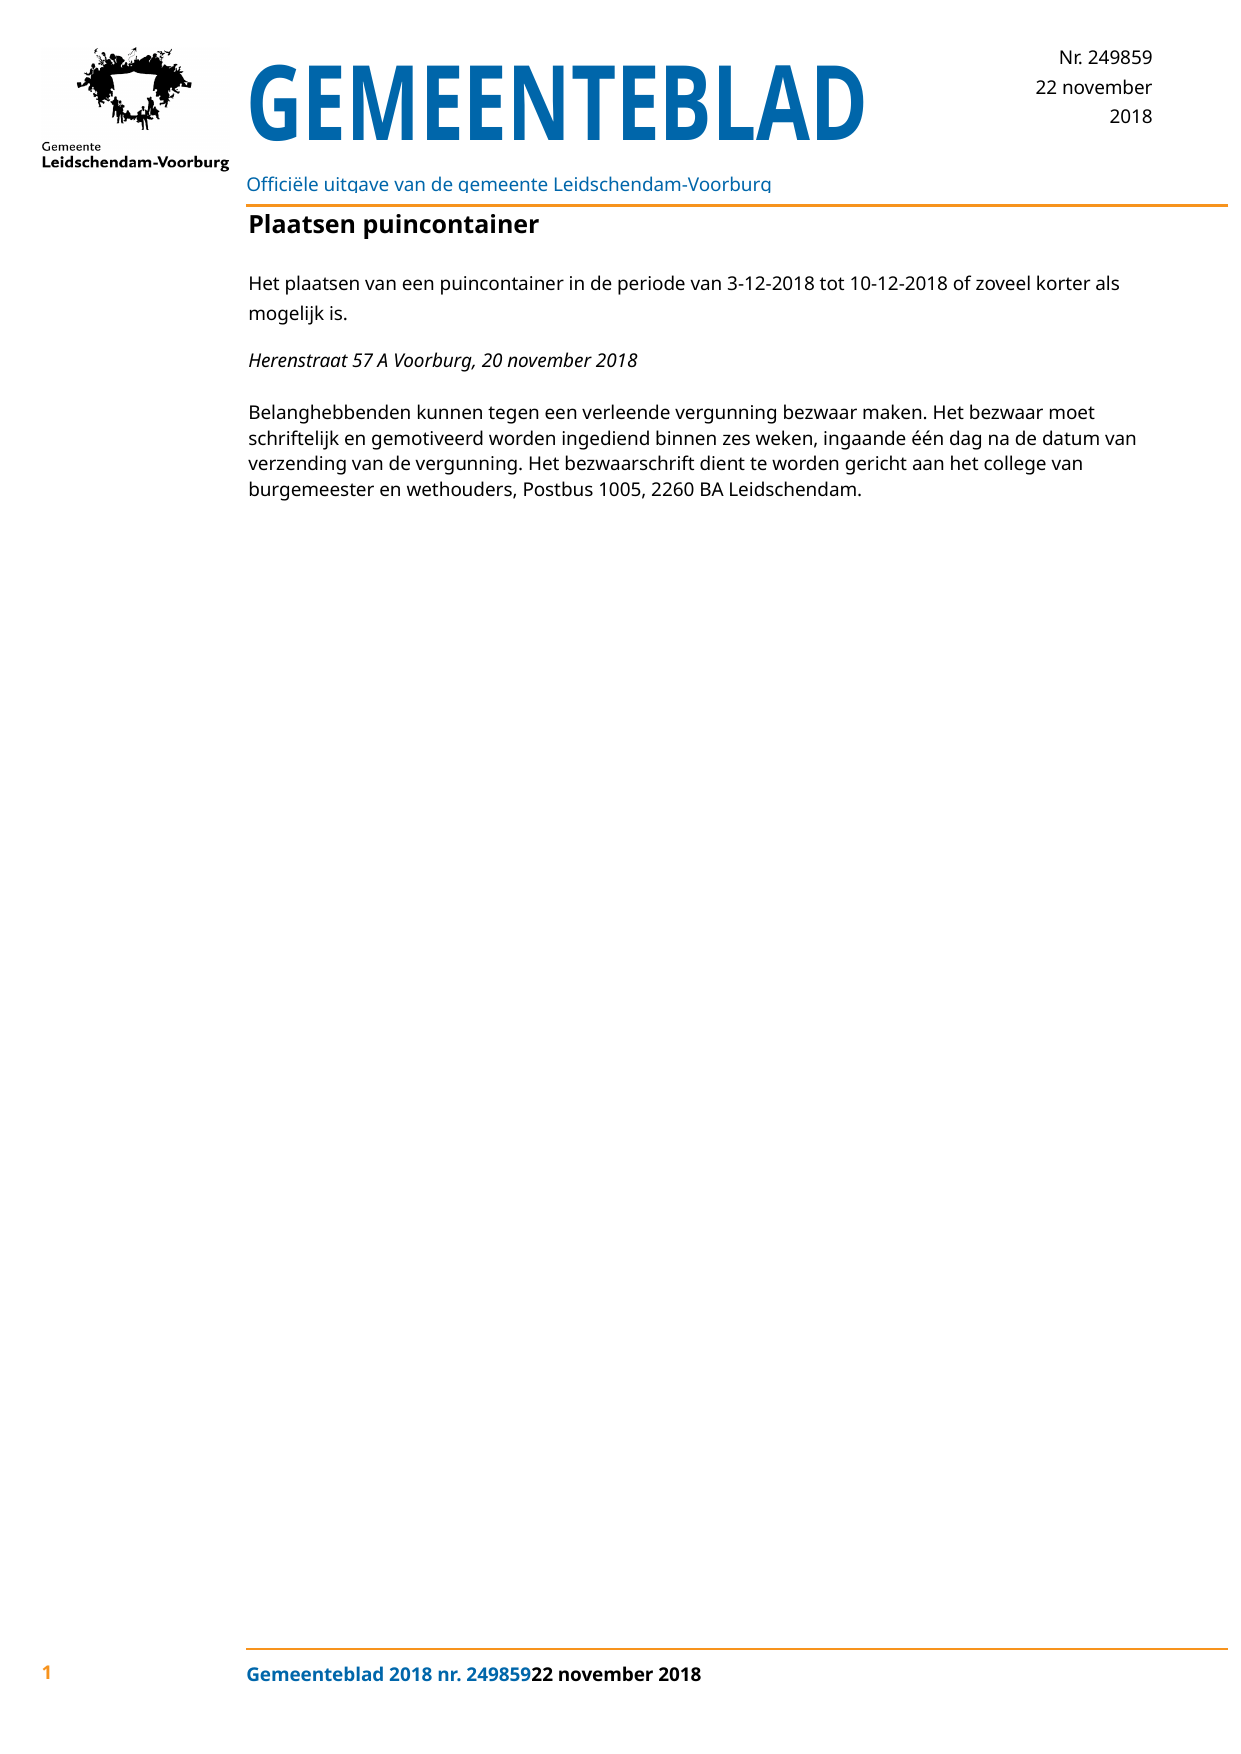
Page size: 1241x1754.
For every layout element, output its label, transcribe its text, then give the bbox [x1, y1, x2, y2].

text Plaatsen puincontainer [248, 207, 1152, 241]
picture [41, 47, 231, 172]
text Herenstraat 57 A Voorburg, 20 november 2018 [248, 348, 1152, 373]
text Het plaatsen van een puincontainer in de periode van 3-12-2018 tot 10-12-2018 of zoveel korter als mogelijk is. [248, 270, 1152, 326]
text Belanghebbenden kunnen tegen een verleende vergunning bezwaar maken. Het bezwaar moet schriftelijk en gemotiveerd worden ingediend binnen zes weken, ingaande één dag na de datum van verzending van de vergunning. Het bezwaarschrift dient te worden gericht aan het college van burgemeester en wethouders, Postbus 1005, 2260 BA Leidschendam. [248, 399, 1152, 502]
